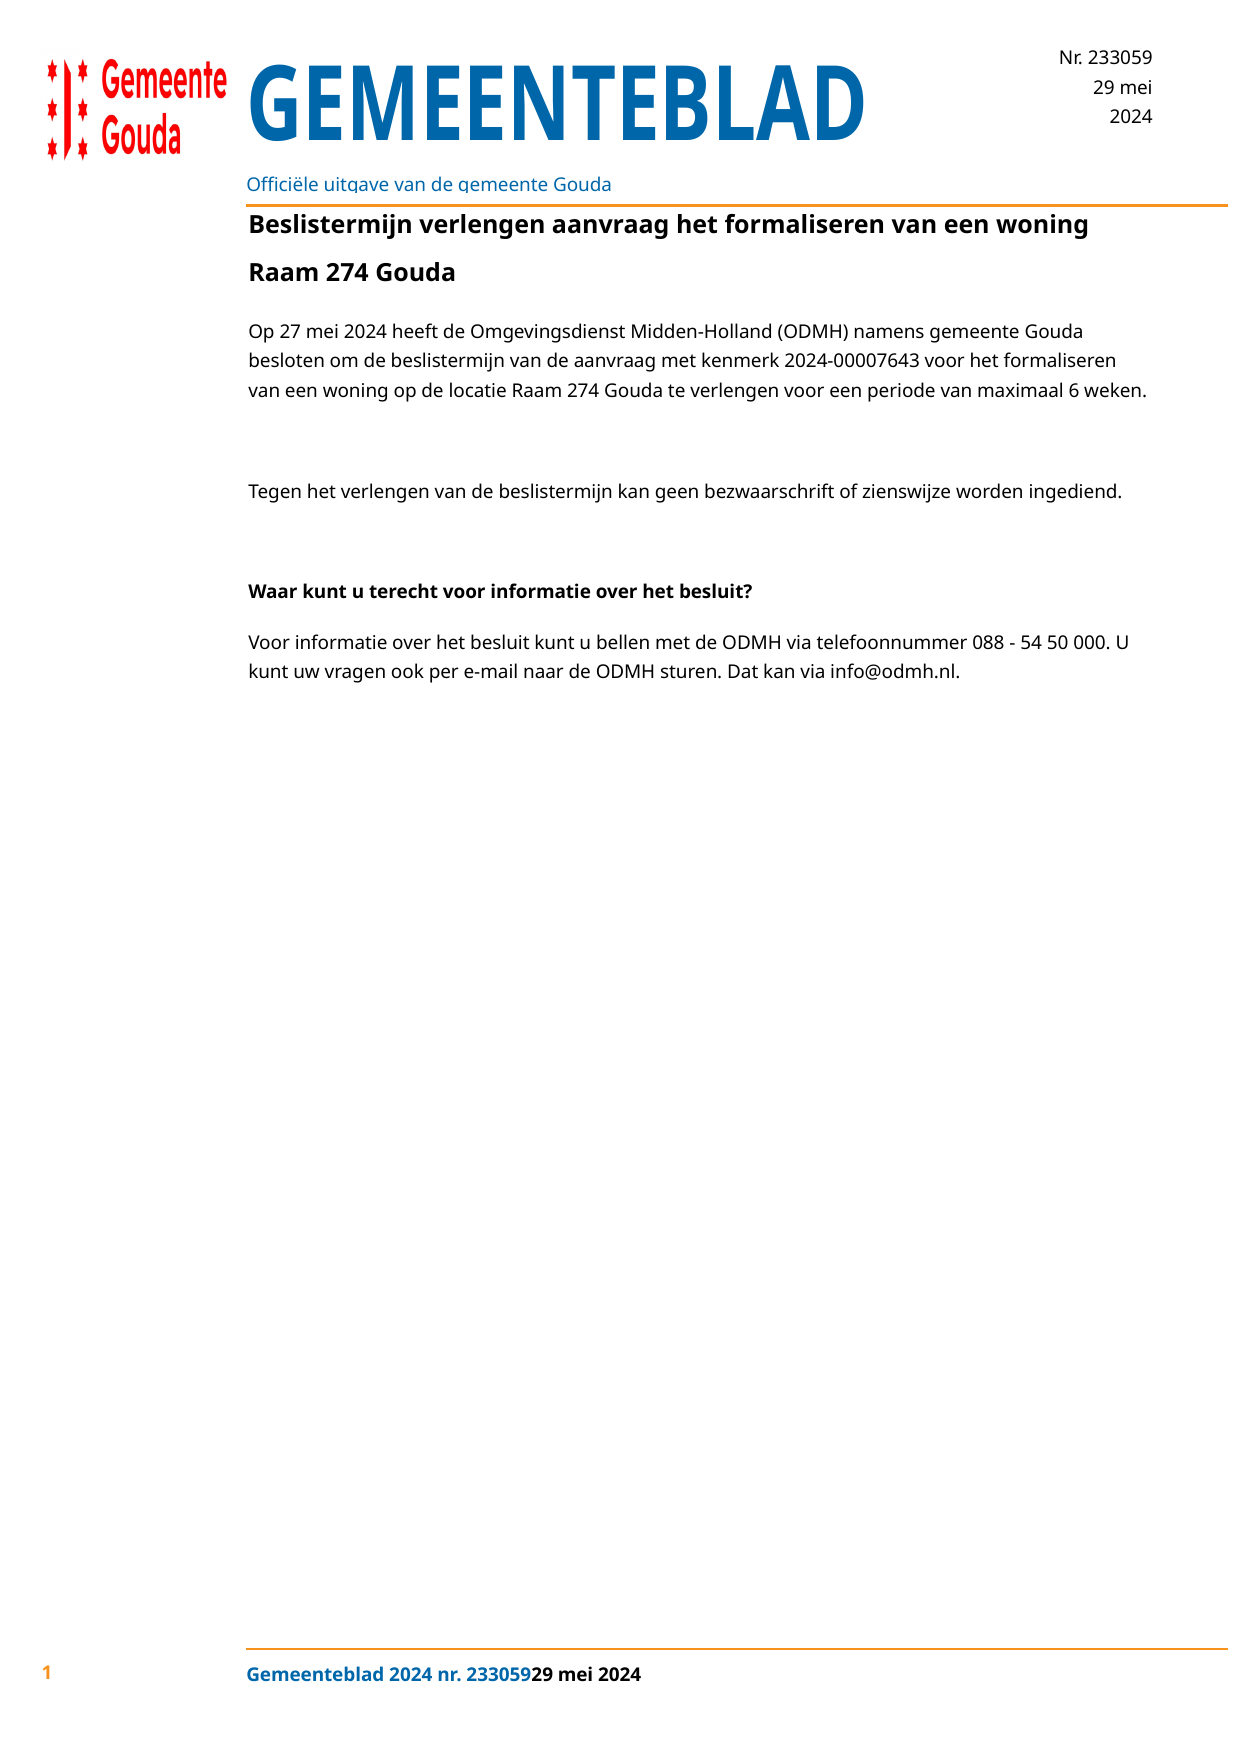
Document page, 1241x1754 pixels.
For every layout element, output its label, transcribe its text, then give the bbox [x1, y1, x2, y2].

text Voor informatie over het besluit kunt u bellen met de ODMH via telefoonnummer 088 - 54 50 000. U kunt uw vragen ook per e-mail naar de ODMH sturen. Dat kan via info@odmh.nl. [248, 629, 1152, 684]
text Beslistermijn verlengen aanvraag het formaliseren van een woning Raam 274 Gouda [248, 207, 1152, 288]
text Tegen het verlengen van de beslistermijn kan geen bezwaarschrift of zienswijze worden ingediend. [248, 478, 1152, 504]
text Op 27 mei 2024 heeft de Omgevingsdienst Midden-Holland (ODMH) namens gemeente Gouda besloten om de beslistermijn van de aanvraag met kenmerk 2024-00007643 voor het formaliseren van een woning op de locatie Raam 274 Gouda te verlengen voor een periode van maximaal 6 weken. [248, 318, 1152, 403]
picture [41, 47, 231, 172]
text Waar kunt u terecht voor informatie over het besluit? [248, 579, 1152, 604]
